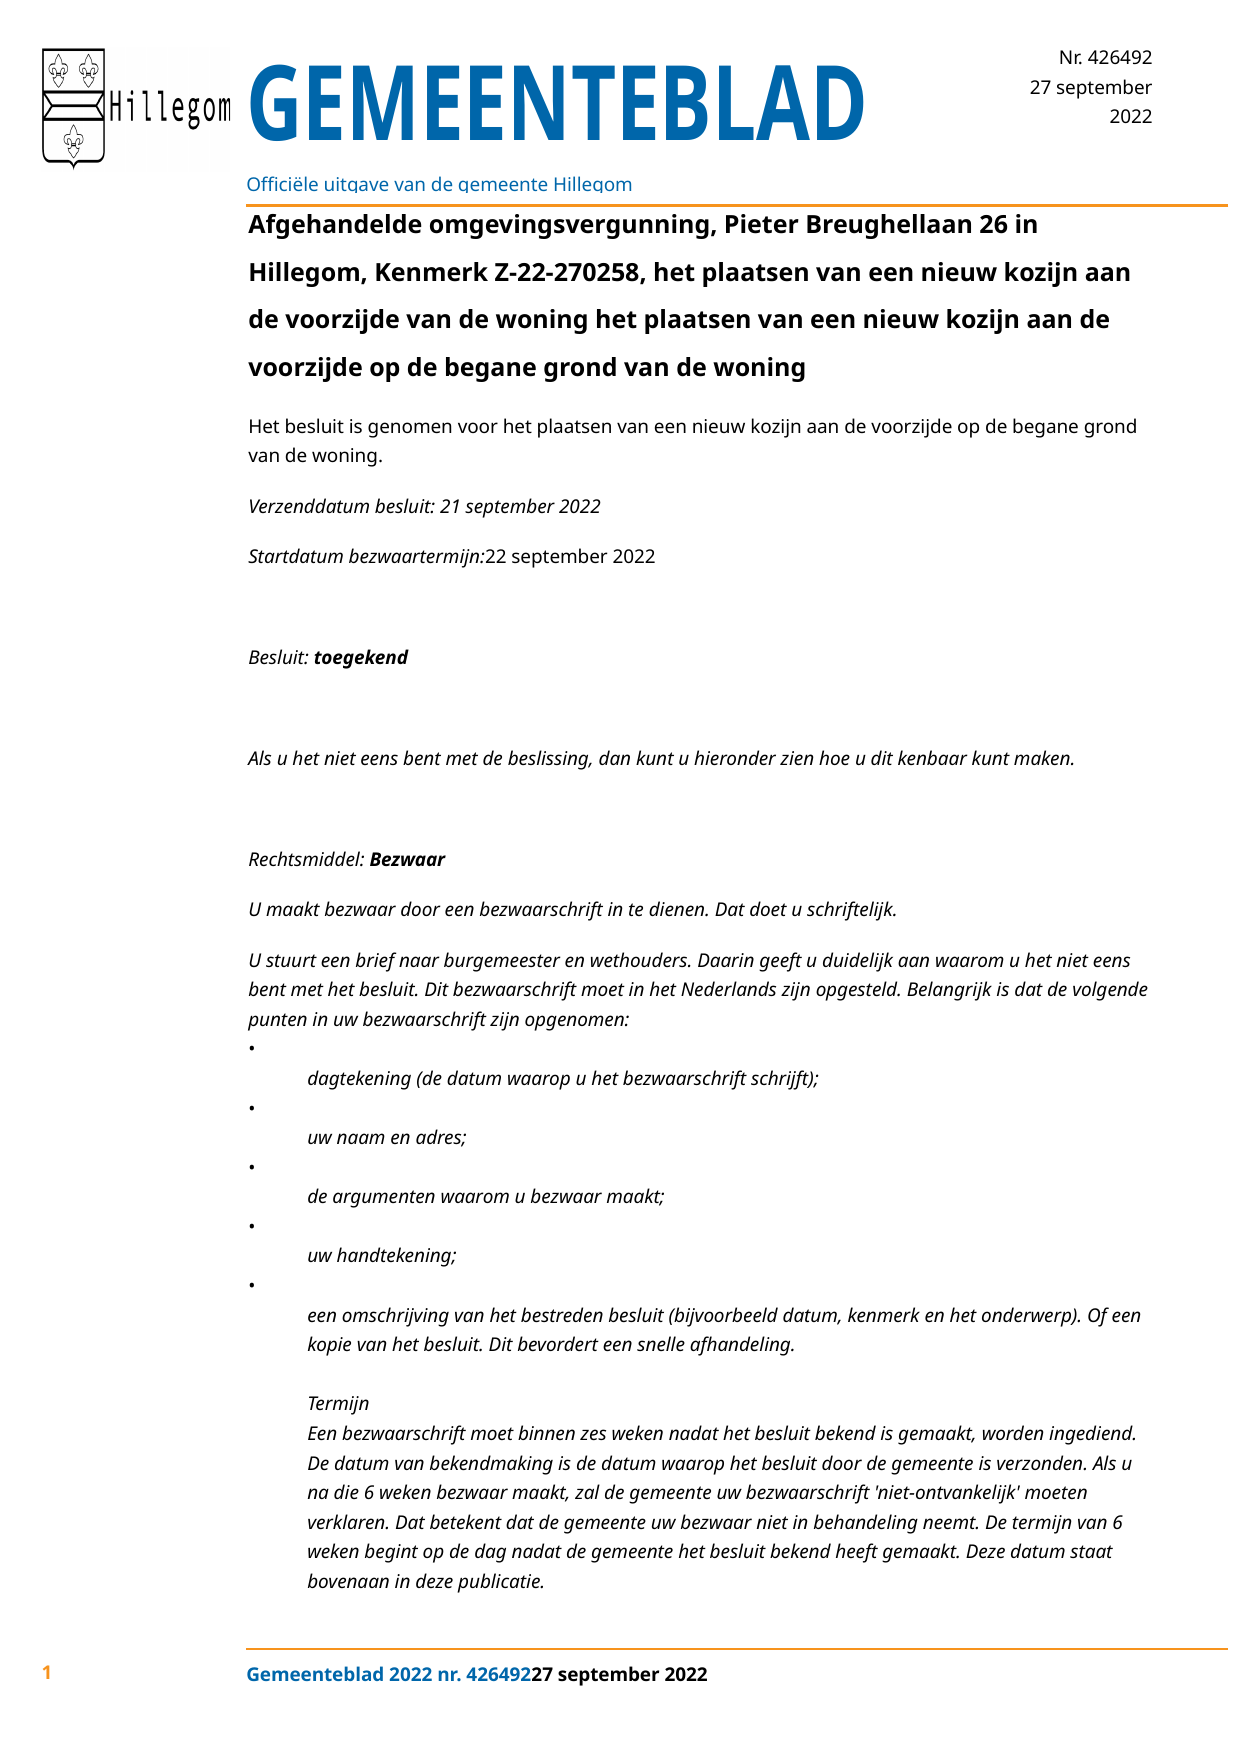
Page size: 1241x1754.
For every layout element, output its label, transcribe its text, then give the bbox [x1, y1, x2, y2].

text Startdatum bezwaartermijn:22 september 2022 [248, 543, 1152, 569]
list dagtekening (de datum waarop u het bezwaarschrift schrijft); [248, 1065, 1152, 1091]
text Rechtsmiddel: Bezwaar [248, 846, 1152, 872]
list Een bezwaarschrift moet binnen zes weken nadat het besluit bekend is gemaakt, worden ingediend. De datum van bekendmaking is de datum waarop het besluit door de gemeente is verzonden. Als u na die 6 weken bezwaar maakt, zal de gemeente uw bezwaarschrift 'niet-ontvankelijk' moeten verklaren. Dat betekent dat de gemeente uw bezwaar niet in behandeling neemt. De termijn van 6 weken begint op de dag nadat de gemeente het besluit bekend heeft gemaakt. Deze datum staat bovenaan in deze publicatie. [248, 1420, 1152, 1594]
text U maakt bezwaar door een bezwaarschrift in te dienen. Dat doet u schriftelijk. [248, 896, 1152, 922]
text Verzenddatum besluit: 21 september 2022 [248, 493, 1152, 519]
list uw handtekening; [248, 1243, 1152, 1268]
text Afgehandelde omgevingsvergunning, Pieter Breughellaan 26 in Hillegom, Kenmerk Z-22-270258, het plaatsen van een nieuw kozijn aan de voorzijde van de woning het plaatsen van een nieuw kozijn aan de voorzijde op de begane grond van de woning [248, 207, 1152, 384]
list de argumenten waarom u bezwaar maakt; [248, 1183, 1152, 1209]
list uw naam en adres; [248, 1124, 1152, 1150]
text Het besluit is genomen voor het plaatsen van een nieuw kozijn aan de voorzijde op de begane grond van de woning. [248, 413, 1152, 468]
list een omschrijving van het bestreden besluit (bijvoorbeeld datum, kenmerk en het onderwerp). Of een kopie van het besluit. Dit bevordert een snelle afhandeling. [248, 1302, 1152, 1357]
text Besluit: toegekend [248, 644, 1152, 670]
list Termijn [248, 1391, 1152, 1416]
picture [41, 47, 231, 172]
text Als u het niet eens bent met de beslissing, dan kunt u hieronder zien hoe u dit kenbaar kunt maken. [248, 745, 1152, 771]
text U stuurt een brief naar burgemeester en wethouders. Daarin geeft u duidelijk aan waarom u het niet eens bent met het besluit. Dit bezwaarschrift moet in het Nederlands zijn opgesteld. Belangrijk is dat de volgende punten in uw bezwaarschrift zijn opgenomen: [248, 947, 1152, 1032]
